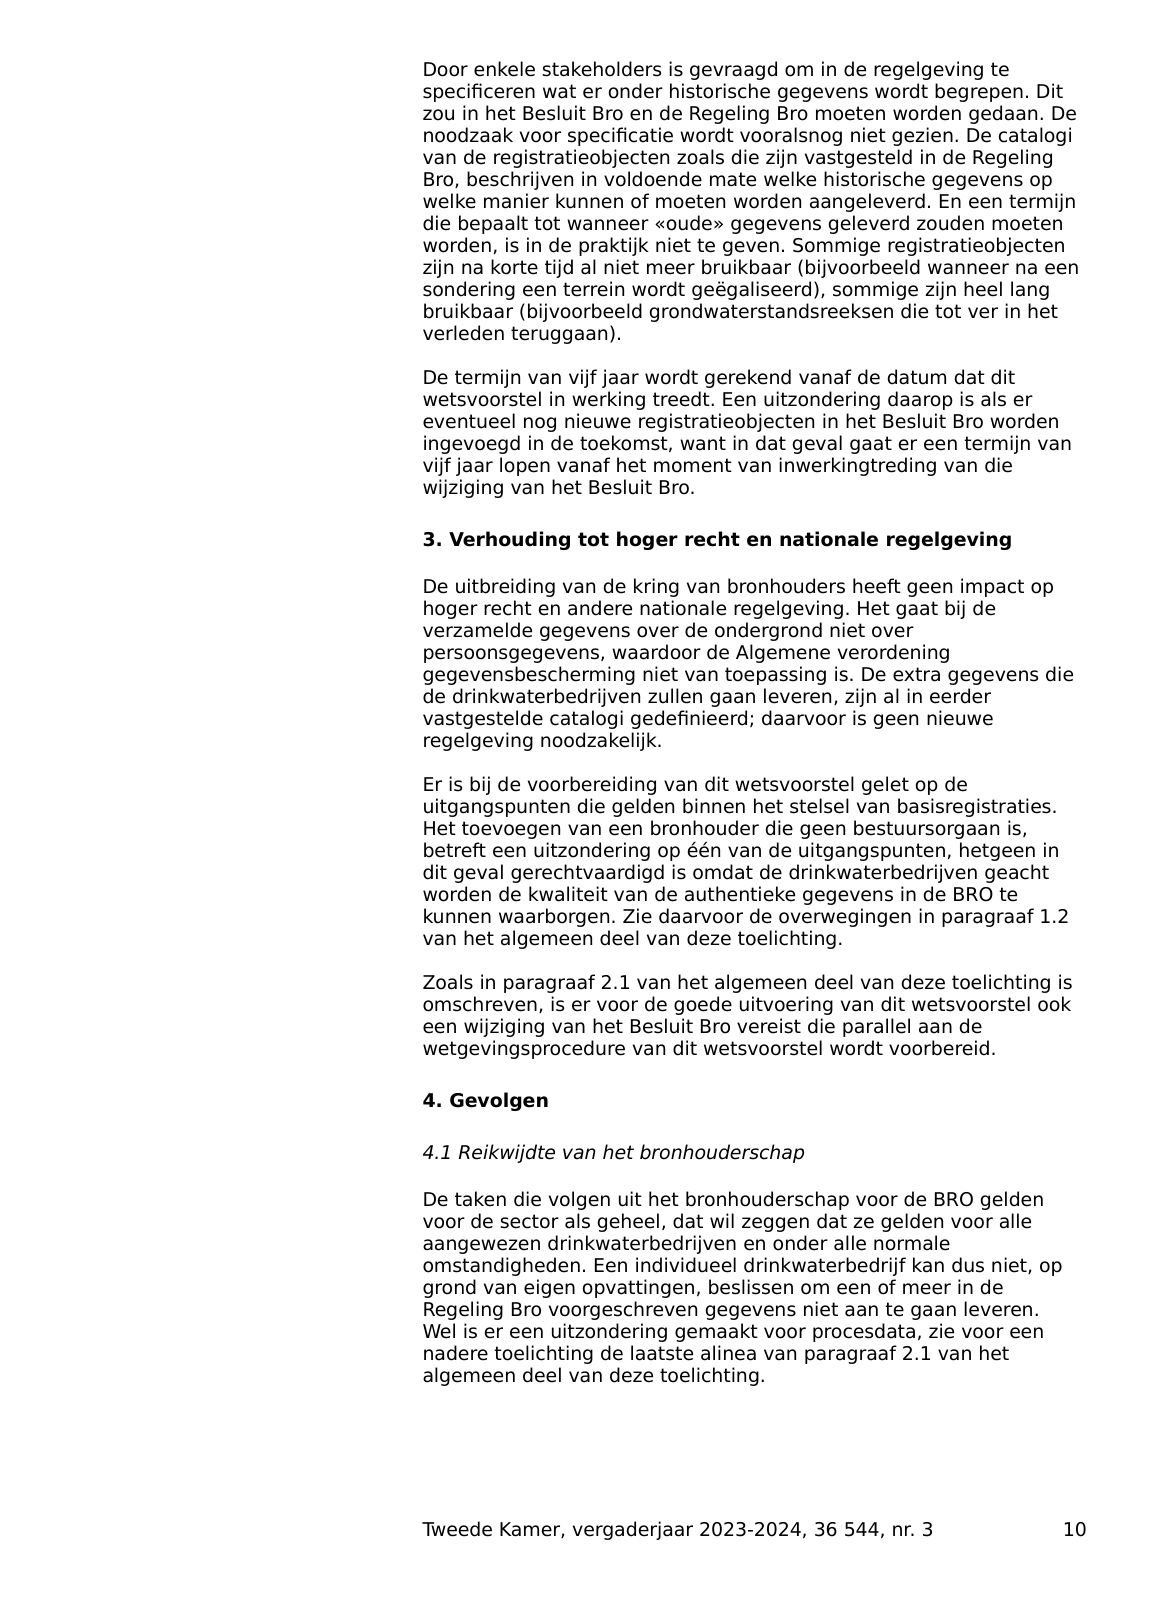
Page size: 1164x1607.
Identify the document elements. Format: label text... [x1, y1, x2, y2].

subtitle 4.1 Reikwijdte van het bronhouderschap [422, 1142, 1087, 1164]
text Zoals in paragraaf 2.1 van het algemeen deel van deze toelichting is omschreven, is er voor de goede uitvoering van dit wetsvoorstel ook een wijziging van het Besluit Bro vereist die parallel aan de wetgevingsprocedure van dit wetsvoorstel wordt voorbereid. [422, 972, 1087, 1060]
text De taken die volgen uit het bronhouderschap voor de BRO gelden voor de sector als geheel, dat wil zeggen dat ze gelden voor alle aangewezen drinkwaterbedrijven en onder alle normale omstandigheden. Een individueel drinkwaterbedrijf kan dus niet, op grond van eigen opvattingen, beslissen om een of meer in de Regeling Bro voorgeschreven gegevens niet aan te gaan leveren. [422, 1189, 1087, 1321]
text De uitbreiding van de kring van bronhouders heeft geen impact op hoger recht en andere nationale regelgeving. Het gaat bij de verzamelde gegevens over de ondergrond niet over persoonsgegevens, waardoor de Algemene verordening gegevensbescherming niet van toepassing is. De extra gegevens die de drinkwaterbedrijven zullen gaan leveren, zijn al in eerder vastgestelde catalogi gedefinieerd; daarvoor is geen nieuwe regelgeving noodzakelijk. [422, 576, 1087, 752]
subtitle 3. Verhouding tot hoger recht en nationale regelgeving [422, 529, 1087, 551]
text De termijn van vijf jaar wordt gerekend vanaf de datum dat dit wetsvoorstel in werking treedt. Een uitzondering daarop is als er eventueel nog nieuwe registratieobjecten in het Besluit Bro worden ingevoegd in de toekomst, want in dat geval gaat er een termijn van vijf jaar lopen vanaf het moment van inwerkingtreding van die wijziging van het Besluit Bro. [422, 367, 1087, 499]
text Wel is er een uitzondering gemaakt voor procesdata, zie voor een nadere toelichting de laatste alinea van paragraaf 2.1 van het algemeen deel van deze toelichting. [422, 1321, 1087, 1387]
subtitle 4. Gevolgen [422, 1090, 1087, 1112]
text Door enkele stakeholders is gevraagd om in de regelgeving te specificeren wat er onder historische gegevens wordt begrepen. Dit zou in het Besluit Bro en de Regeling Bro moeten worden gedaan. De noodzaak voor specificatie wordt vooralsnog niet gezien. De catalogi van de registratieobjecten zoals die zijn vastgesteld in de Regeling Bro, beschrijven in voldoende mate welke historische gegevens op welke manier kunnen of moeten worden aangeleverd. En een termijn die bepaalt tot wanneer «oude» gegevens geleverd zouden moeten worden, is in de praktijk niet te geven. Sommige registratieobjecten zijn na korte tijd al niet meer bruikbaar (bijvoorbeeld wanneer na een sondering een terrein wordt geëgaliseerd), sommige zijn heel lang bruikbaar (bijvoorbeeld grondwaterstandsreeksen die tot ver in het verleden teruggaan). [422, 59, 1087, 345]
text Er is bij de voorbereiding van dit wetsvoorstel gelet op de uitgangspunten die gelden binnen het stelsel van basisregistraties. Het toevoegen van een bronhouder die geen bestuursorgaan is, betreft een uitzondering op één van de uitgangspunten, hetgeen in dit geval gerechtvaardigd is omdat de drinkwaterbedrijven geacht worden de kwaliteit van de authentieke gegevens in de BRO te kunnen waarborgen. Zie daarvoor de overwegingen in paragraaf 1.2 van het algemeen deel van deze toelichting. [422, 774, 1087, 950]
